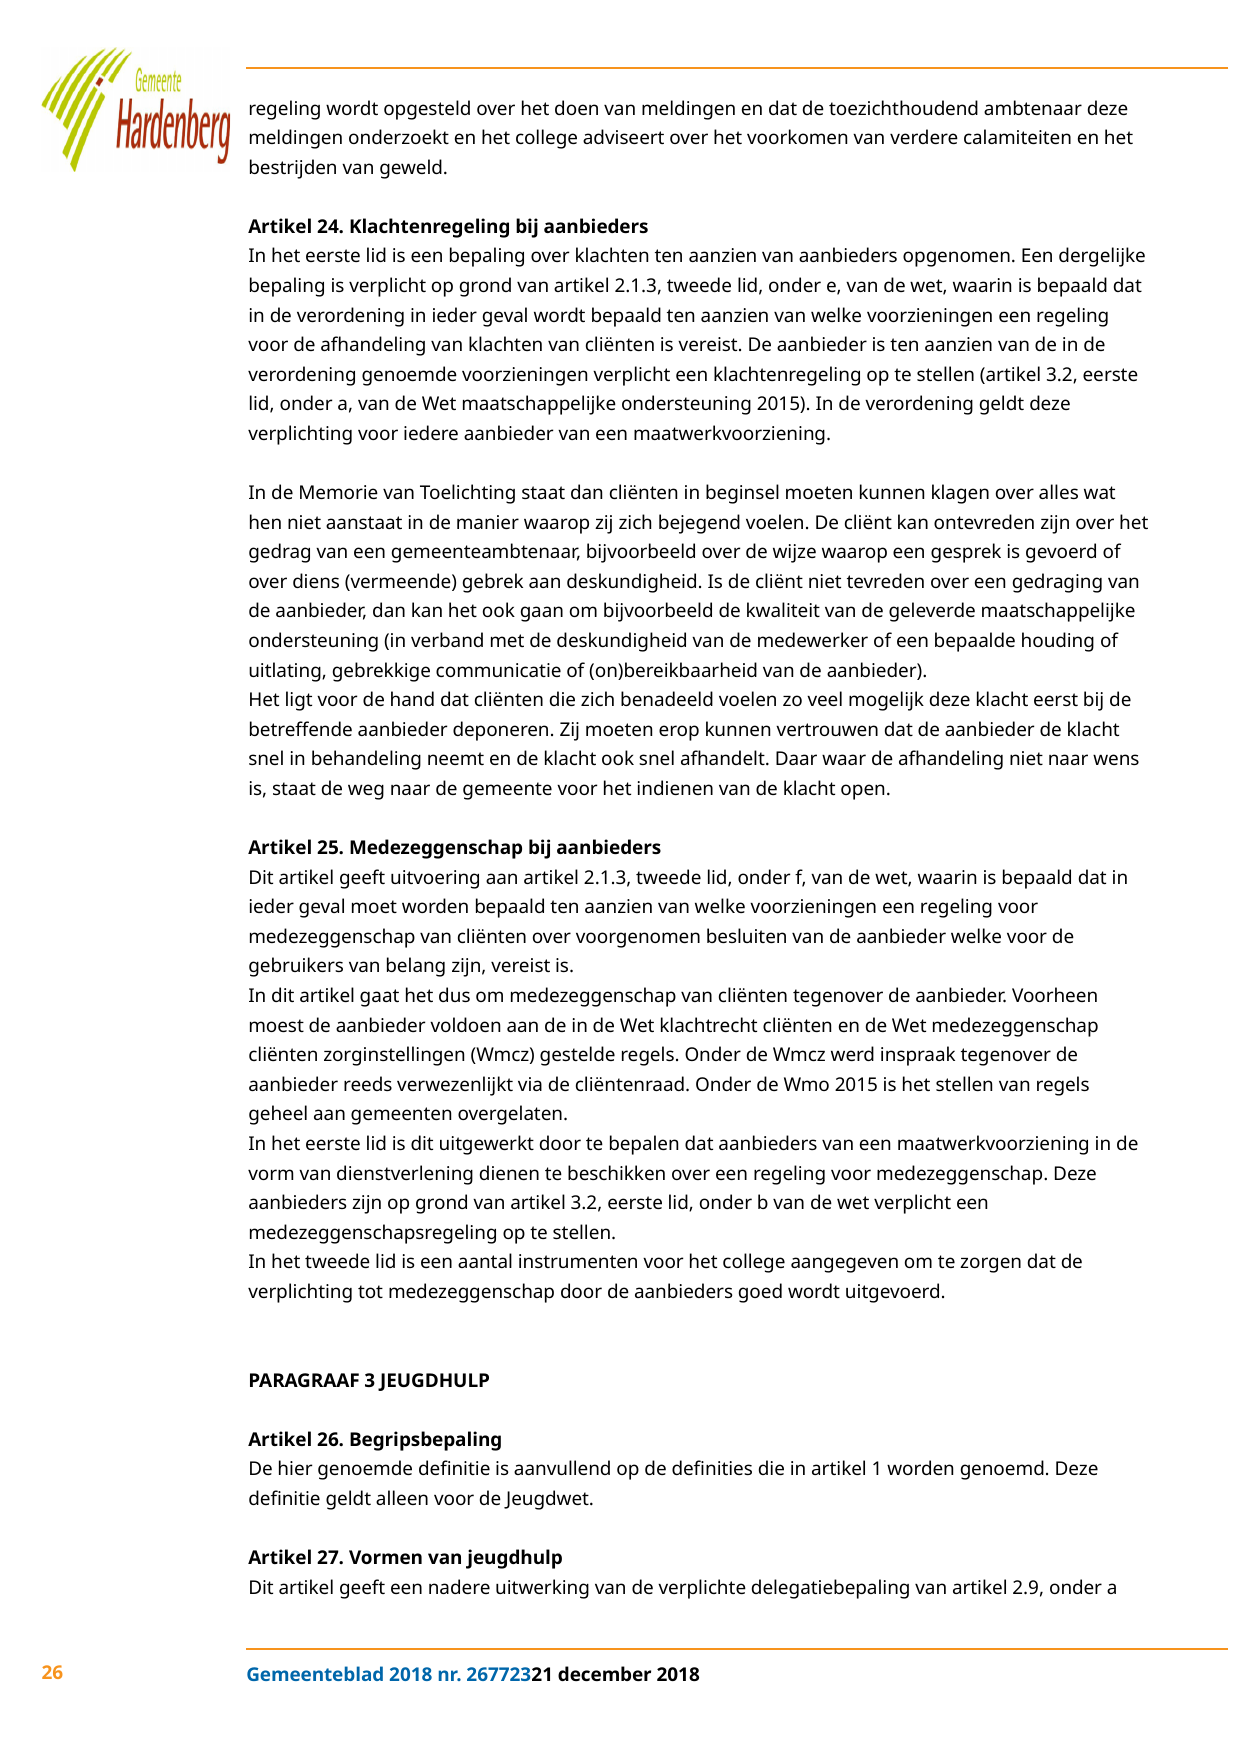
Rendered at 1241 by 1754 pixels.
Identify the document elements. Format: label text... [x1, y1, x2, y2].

text Het ligt voor de hand dat cliënten die zich benadeeld voelen zo veel mogelijk deze klacht eerst bij de betreffende aanbieder deponeren. Zij moeten erop kunnen vertrouwen dat de aanbieder de klacht snel in behandeling neemt en de klacht ook snel afhandelt. Daar waar de afhandeling niet naar wens is, staat de weg naar de gemeente voor het indienen van de klacht open. [248, 686, 1152, 801]
text Artikel 27. Vormen van jeugdhulp [248, 1544, 1152, 1570]
text In het eerste lid is dit uitgewerkt door te bepalen dat aanbieders van een maatwerkvoorziening in de vorm van dienstverlening dienen te beschikken over een regeling voor medezeggenschap. Deze aanbieders zijn op grond van artikel 3.2, eerste lid, onder b van de wet verplicht een medezeggenschapsregeling op te stellen. [248, 1130, 1152, 1245]
text Artikel 25. Medezeggenschap bij aanbieders [248, 834, 1152, 860]
text regeling wordt opgesteld over het doen van meldingen en dat de toezichthoudend ambtenaar deze meldingen onderzoekt en het college adviseert over het voorkomen van verdere calamiteiten en het bestrijden van geweld. [248, 95, 1152, 180]
text Artikel 26. Begripsbepaling [248, 1426, 1152, 1452]
text Artikel 24. Klachtenregeling bij aanbieders [248, 213, 1152, 239]
text In het tweede lid is een aantal instrumenten voor het college aangegeven om te zorgen dat de verplichting tot medezeggenschap door de aanbieders goed wordt uitgevoerd. [248, 1248, 1152, 1304]
text PARAGRAAF 3 JEUGDHULP [248, 1367, 1152, 1393]
text Dit artikel geeft uitvoering aan artikel 2.1.3, tweede lid, onder f, van de wet, waarin is bepaald dat in ieder geval moet worden bepaald ten aanzien van welke voorzieningen een regeling voor medezeggenschap van cliënten over voorgenomen besluiten van de aanbieder welke voor de gebruikers van belang zijn, vereist is. [248, 864, 1152, 978]
text In dit artikel gaat het dus om medezeggenschap van cliënten tegenover de aanbieder. Voorheen moest de aanbieder voldoen aan de in de Wet klachtrecht cliënten en de Wet medezeggenschap cliënten zorginstellingen (Wmcz) gestelde regels. Onder de Wmcz werd inspraak tegenover de aanbieder reeds verwezenlijkt via de cliëntenraad. Onder de Wmo 2015 is het stellen van regels geheel aan gemeenten overgelaten. [248, 982, 1152, 1126]
text In de Memorie van Toelichting staat dan cliënten in beginsel moeten kunnen klagen over alles wat hen niet aanstaat in de manier waarop zij zich bejegend voelen. De cliënt kan ontevreden zijn over het gedrag van een gemeenteambtenaar, bijvoorbeeld over de wijze waarop een gesprek is gevoerd of over diens (vermeende) gebrek aan deskundigheid. Is de cliënt niet tevreden over een gedraging van de aanbieder, dan kan het ook gaan om bijvoorbeeld de kwaliteit van de geleverde maatschappelijke ondersteuning (in verband met de deskundigheid van de medewerker of een bepaalde houding of uitlating, gebrekkige communicatie of (on)bereikbaarheid van de aanbieder). [248, 479, 1152, 683]
text Dit artikel geeft een nadere uitwerking van de verplichte delegatiebepaling van artikel 2.9, onder a [248, 1574, 1152, 1600]
picture [41, 47, 231, 172]
text In het eerste lid is een bepaling over klachten ten aanzien van aanbieders opgenomen. Een dergelijke bepaling is verplicht op grond van artikel 2.1.3, tweede lid, onder e, van de wet, waarin is bepaald dat in de verordening in ieder geval wordt bepaald ten aanzien van welke voorzieningen een regeling voor de afhandeling van klachten van cliënten is vereist. De aanbieder is ten aanzien van de in de verordening genoemde voorzieningen verplicht een klachtenregeling op te stellen (artikel 3.2, eerste lid, onder a, van de Wet maatschappelijke ondersteuning 2015). In de verordening geldt deze verplichting voor iedere aanbieder van een maatwerkvoorziening. [248, 243, 1152, 446]
text De hier genoemde definitie is aanvullend op de definities die in artikel 1 worden genoemd. Deze definitie geldt alleen voor de Jeugdwet. [248, 1456, 1152, 1511]
